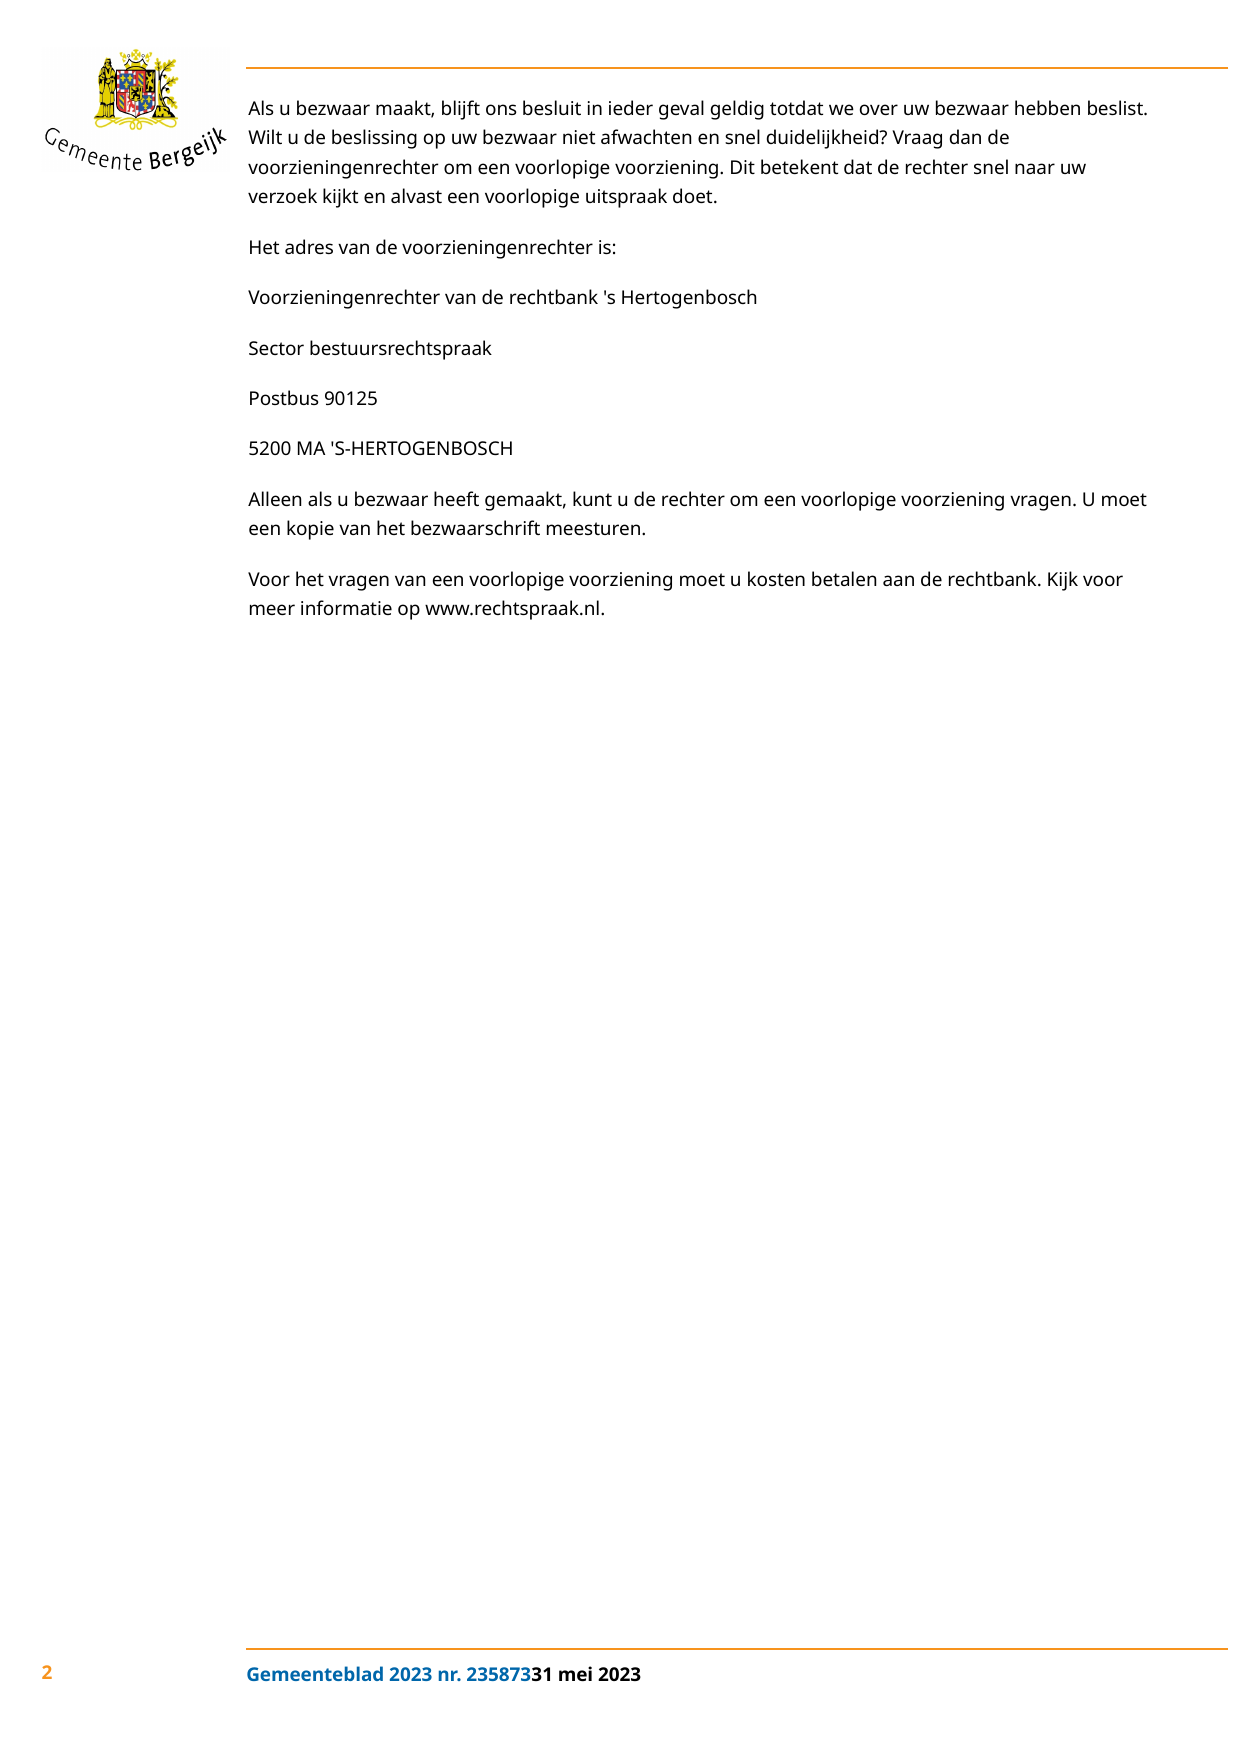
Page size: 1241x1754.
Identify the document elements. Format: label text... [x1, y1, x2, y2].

text Postbus 90125 [248, 385, 1152, 411]
text Voorzieningenrechter van de rechtbank 's Hertogenbosch [248, 284, 1152, 310]
text 5200 MA 'S-HERTOGENBOSCH [248, 436, 1152, 461]
text Voor het vragen van een voorlopige voorziening moet u kosten betalen aan de rechtbank. Kijk voor meer informatie op www.rechtspraak.nl. [248, 566, 1152, 621]
text Als u bezwaar maakt, blijft ons besluit in ieder geval geldig totdat we over uw bezwaar hebben beslist. Wilt u de beslissing op uw bezwaar niet afwachten en snel duidelijkheid? Vraag dan de voorzieningenrechter om een voorlopige voorziening. Dit betekent dat de rechter snel naar uw verzoek kijkt en alvast een voorlopige uitspraak doet. [248, 95, 1152, 209]
text Alleen als u bezwaar heeft gemaakt, kunt u de rechter om een voorlopige voorziening vragen. U moet een kopie van het bezwaarschrift meesturen. [248, 486, 1152, 541]
text Het adres van de voorzieningenrechter is: [248, 234, 1152, 260]
text Sector bestuursrechtspraak [248, 335, 1152, 361]
picture [41, 47, 231, 172]
